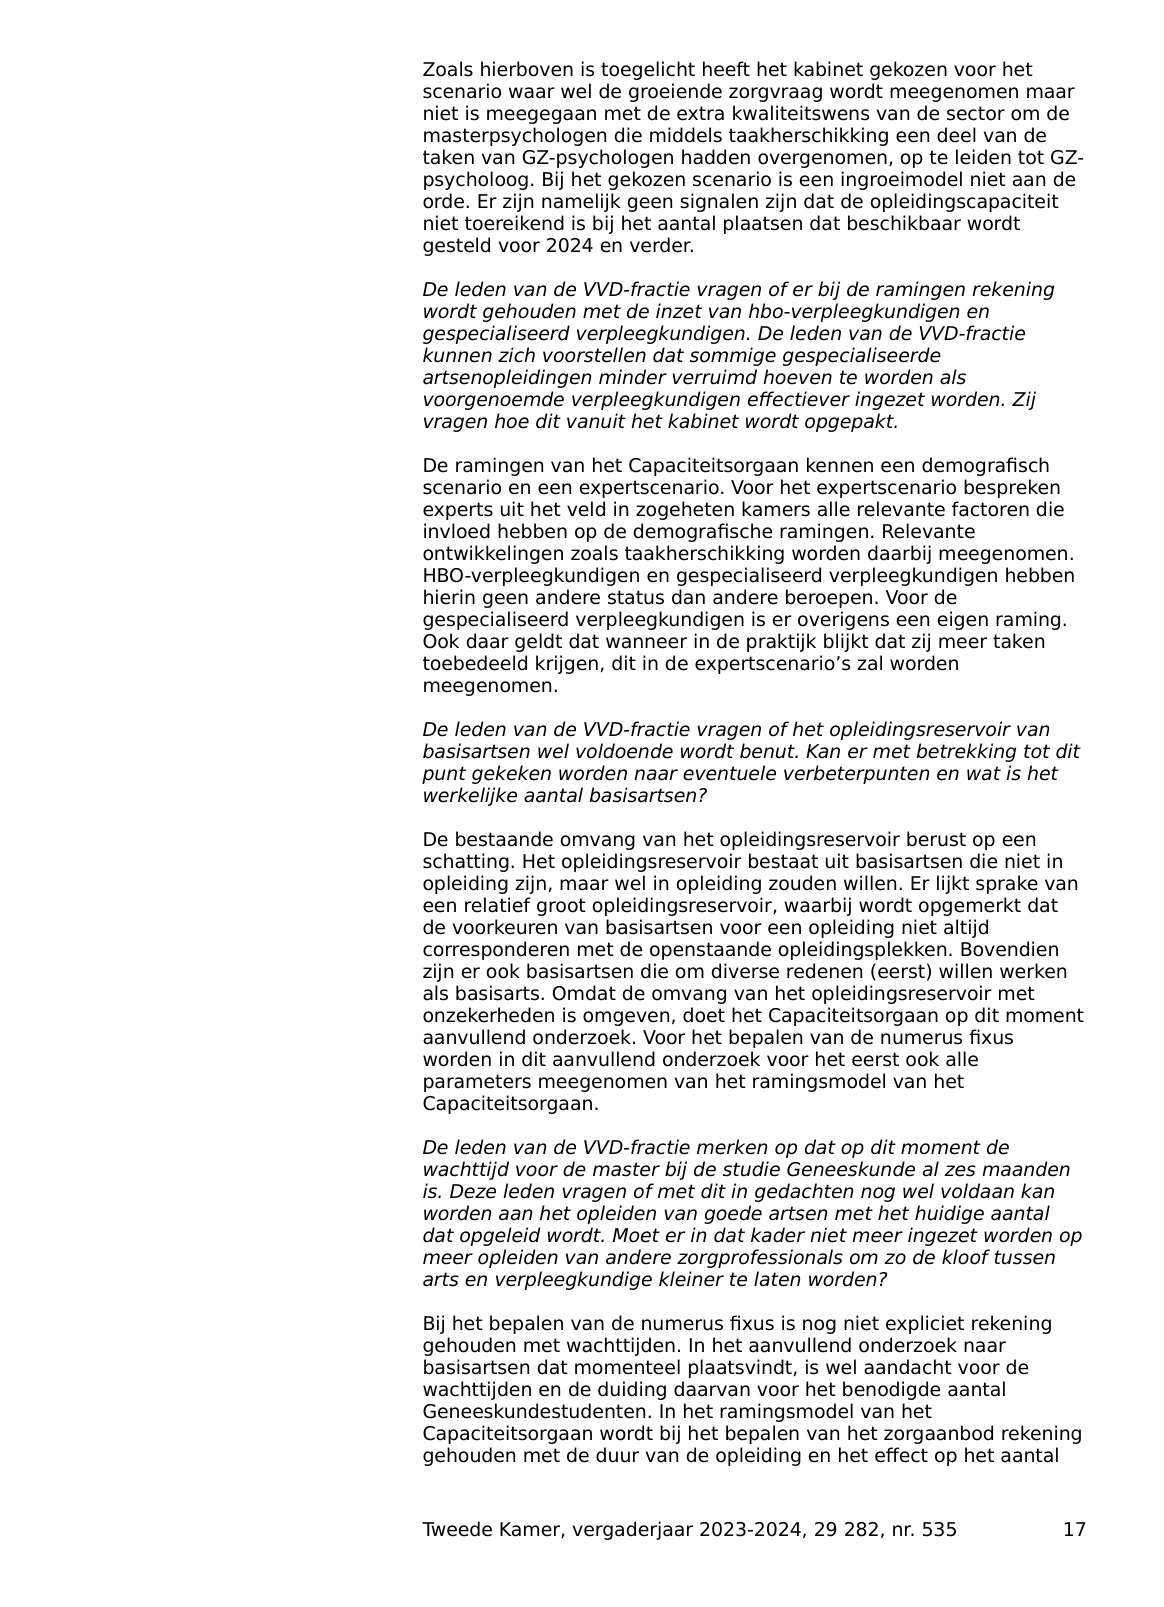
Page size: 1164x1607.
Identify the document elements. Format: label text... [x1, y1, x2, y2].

text De leden van de VVD-fractie vragen of er bij de ramingen rekening wordt gehouden met de inzet van hbo-verpleegkundigen en gespecialiseerd verpleegkundigen. De leden van de VVD-fractie kunnen zich voorstellen dat sommige gespecialiseerde artsenopleidingen minder verruimd hoeven te worden als voorgenoemde verpleegkundigen effectiever ingezet worden. Zij vragen hoe dit vanuit het kabinet wordt opgepakt. [422, 279, 1087, 433]
text Bij het bepalen van de numerus fixus is nog niet expliciet rekening gehouden met wachttijden. In het aanvullend onderzoek naar basisartsen dat momenteel plaatsvindt, is wel aandacht voor de wachttijden en de duiding daarvan voor het benodigde aantal Geneeskundestudenten. In het ramingsmodel van het Capaciteitsorgaan wordt bij het bepalen van het zorgaanbod rekening gehouden met de duur van de opleiding en het effect op het aantal [422, 1313, 1087, 1467]
text De leden van de VVD-fractie vragen of het opleidingsreservoir van basisartsen wel voldoende wordt benut. Kan er met betrekking tot dit punt gekeken worden naar eventuele verbeterpunten en wat is het werkelijke aantal basisartsen? [422, 719, 1087, 807]
text De ramingen van het Capaciteitsorgaan kennen een demografisch scenario en een expertscenario. Voor het expertscenario bespreken experts uit het veld in zogeheten kamers alle relevante factoren die invloed hebben op de demografische ramingen. Relevante ontwikkelingen zoals taakherschikking worden daarbij meegenomen. HBO-verpleegkundigen en gespecialiseerd verpleegkundigen hebben hierin geen andere status dan andere beroepen. Voor de gespecialiseerd verpleegkundigen is er overigens een eigen raming. Ook daar geldt dat wanneer in de praktijk blijkt dat zij meer taken toebedeeld krijgen, dit in de expertscenario’s zal worden meegenomen. [422, 455, 1087, 697]
text Zoals hierboven is toegelicht heeft het kabinet gekozen voor het scenario waar wel de groeiende zorgvraag wordt meegenomen maar niet is meegegaan met de extra kwaliteitswens van de sector om de masterpsychologen die middels taakherschikking een deel van de taken van GZ-psychologen hadden overgenomen, op te leiden tot GZ-psycholoog. Bij het gekozen scenario is een ingroeimodel niet aan de orde. Er zijn namelijk geen signalen zijn dat de opleidingscapaciteit niet toereikend is bij het aantal plaatsen dat beschikbaar wordt gesteld voor 2024 en verder. [422, 59, 1087, 257]
text De leden van de VVD-fractie merken op dat op dit moment de wachttijd voor de master bij de studie Geneeskunde al zes maanden is. Deze leden vragen of met dit in gedachten nog wel voldaan kan worden aan het opleiden van goede artsen met het huidige aantal dat opgeleid wordt. Moet er in dat kader niet meer ingezet worden op meer opleiden van andere zorgprofessionals om zo de kloof tussen arts en verpleegkundige kleiner te laten worden? [422, 1137, 1087, 1291]
text De bestaande omvang van het opleidingsreservoir berust op een schatting. Het opleidingsreservoir bestaat uit basisartsen die niet in opleiding zijn, maar wel in opleiding zouden willen. Er lijkt sprake van een relatief groot opleidingsreservoir, waarbij wordt opgemerkt dat de voorkeuren van basisartsen voor een opleiding niet altijd corresponderen met de openstaande opleidingsplekken. Bovendien zijn er ook basisartsen die om diverse redenen (eerst) willen werken als basisarts. Omdat de omvang van het opleidingsreservoir met onzekerheden is omgeven, doet het Capaciteitsorgaan op dit moment aanvullend onderzoek. Voor het bepalen van de numerus fixus worden in dit aanvullend onderzoek voor het eerst ook alle parameters meegenomen van het ramingsmodel van het Capaciteitsorgaan. [422, 829, 1087, 1115]
